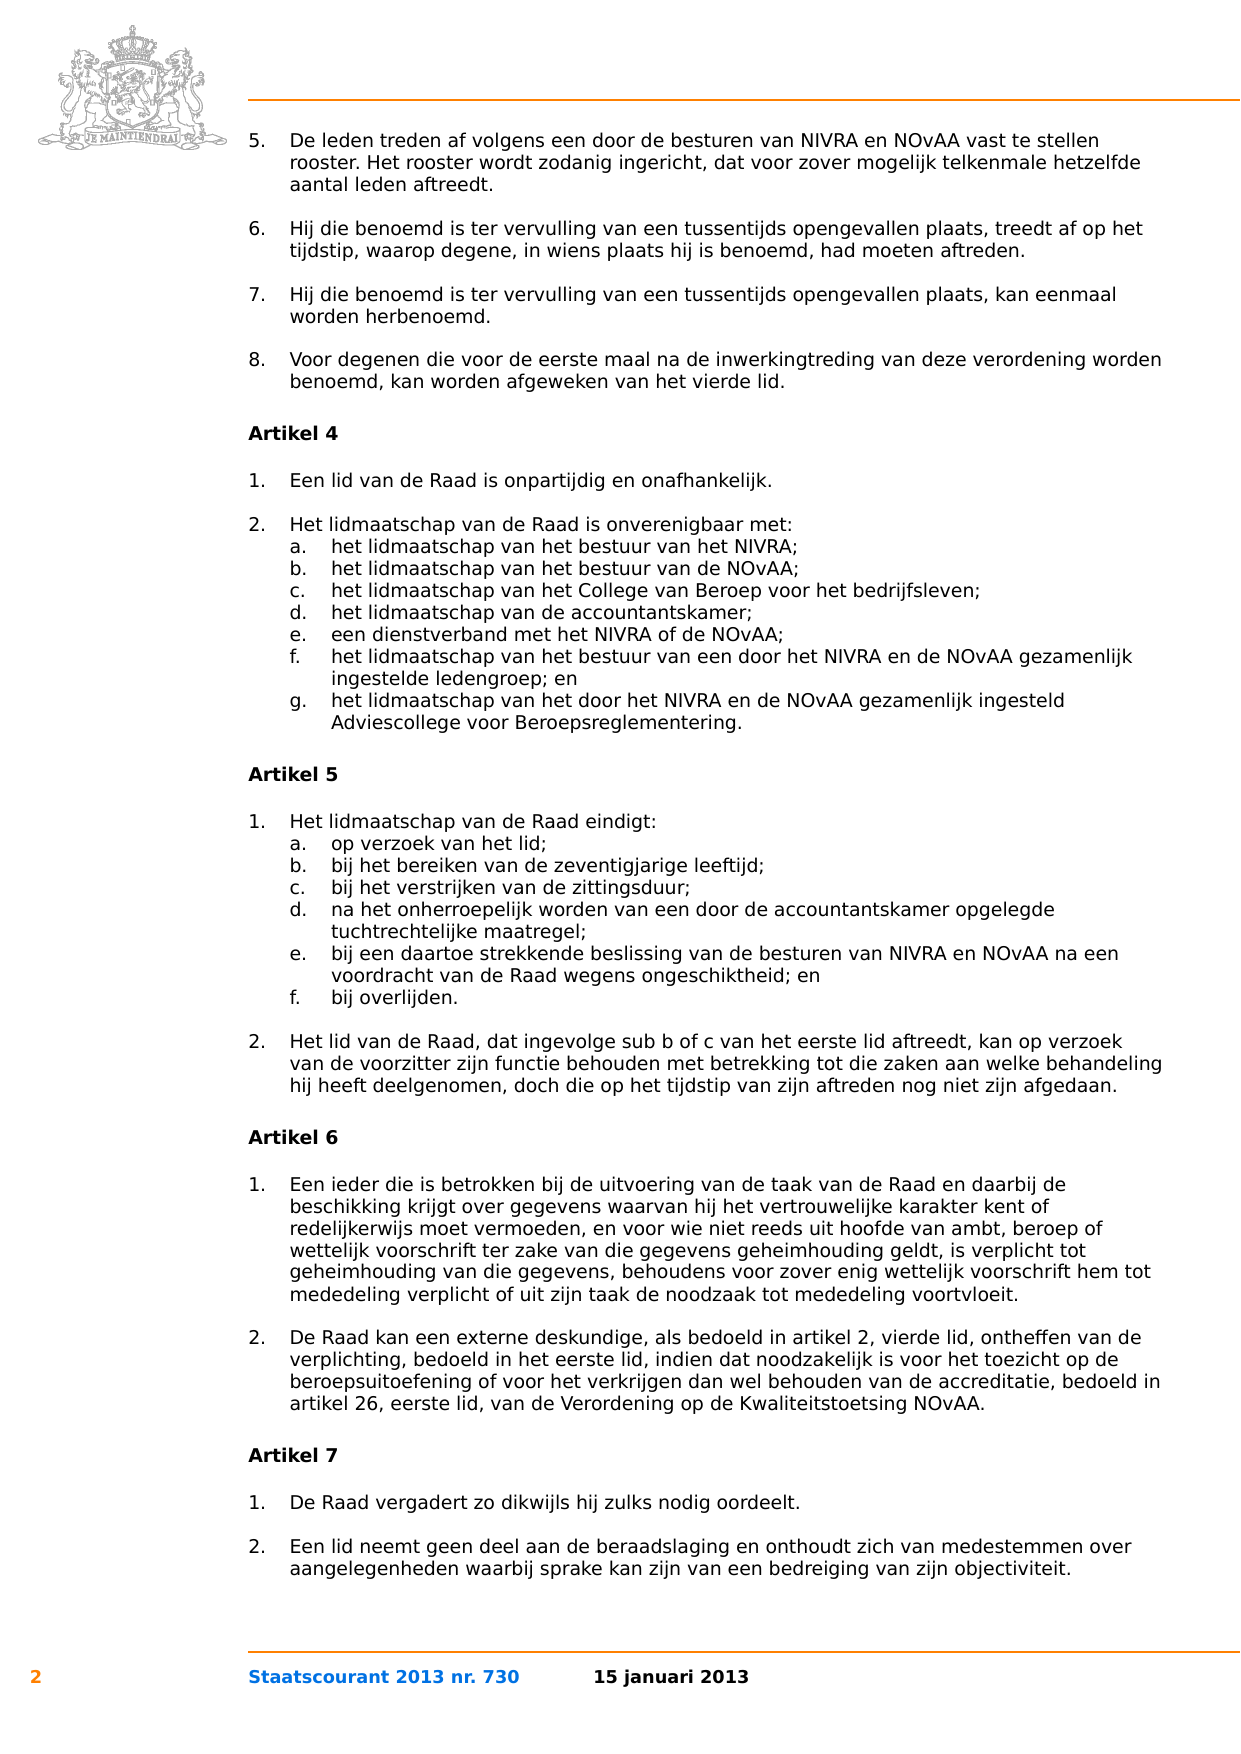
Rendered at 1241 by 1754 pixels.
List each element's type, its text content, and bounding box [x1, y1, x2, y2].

text 7. Hij die benoemd is ter vervulling van een tussentijds opengevallen plaats, kan eenmaal worden herbenoemd. [248, 283, 1163, 327]
text b. het lidmaatschap van het bestuur van de NOvAA; [289, 558, 1163, 580]
text 1. Een lid van de Raad is onpartijdig en onafhankelijk. [248, 470, 1163, 492]
text d. het lidmaatschap van de accountantskamer; [289, 602, 1163, 624]
text a. het lidmaatschap van het bestuur van het NIVRA; [289, 536, 1163, 558]
text 8. Voor degenen die voor de eerste maal na de inwerkingtreding van deze verordening worden benoemd, kan worden afgeweken van het vierde lid. [248, 349, 1163, 393]
picture [38, 25, 227, 150]
text 1. Het lidmaatschap van de Raad eindigt: [248, 811, 1163, 833]
text g. het lidmaatschap van het door het NIVRA en de NOvAA gezamenlijk ingesteld Adviescollege voor Beroepsreglementering. [289, 690, 1163, 734]
text c. bij het verstrijken van de zittingsduur; [289, 877, 1163, 899]
subtitle Artikel 5 [248, 764, 1163, 786]
text e. een dienstverband met het NIVRA of de NOvAA; [289, 624, 1163, 646]
text d. na het onherroepelijk worden van een door de accountantskamer opgelegde tuchtrechtelijke maatregel; [289, 899, 1163, 943]
text 1. De Raad vergadert zo dikwijls hij zulks nodig oordeelt. [248, 1492, 1163, 1514]
subtitle Artikel 7 [248, 1445, 1163, 1467]
text 2. Het lidmaatschap van de Raad is onverenigbaar met: [248, 514, 1163, 536]
text e. bij een daartoe strekkende beslissing van de besturen van NIVRA en NOvAA na een voordracht van de Raad wegens ongeschiktheid; en [289, 943, 1163, 987]
text 2. Het lid van de Raad, dat ingevolge sub b of c van het eerste lid aftreedt, kan op verzoek van de voorzitter zijn functie behouden met betrekking tot die zaken aan welke behandeling hij heeft deelgenomen, doch die op het tijdstip van zijn aftreden nog niet zijn afgedaan. [248, 1031, 1163, 1097]
text 2. De Raad kan een externe deskundige, als bedoeld in artikel 2, vierde lid, ontheffen van de verplichting, bedoeld in het eerste lid, indien dat noodzakelijk is voor het toezicht op de beroepsuitoefening of voor het verkrijgen dan wel behouden van de accreditatie, bedoeld in artikel 26, eerste lid, van de Verordening op de Kwaliteitstoetsing NOvAA. [248, 1327, 1163, 1415]
subtitle Artikel 4 [248, 423, 1163, 445]
text c. het lidmaatschap van het College van Beroep voor het bedrijfsleven; [289, 580, 1163, 602]
text f. bij overlijden. [289, 987, 1163, 1009]
subtitle Artikel 6 [248, 1127, 1163, 1148]
text 2. Een lid neemt geen deel aan de beraadslaging en onthoudt zich van medestemmen over aangelegenheden waarbij sprake kan zijn van een bedreiging van zijn objectiviteit. [248, 1536, 1163, 1580]
text 1. Een ieder die is betrokken bij de uitvoering van de taak van de Raad en daarbij de beschikking krijgt over gegevens waarvan hij het vertrouwelijke karakter kent of redelijkerwijs moet vermoeden, en voor wie niet reeds uit hoofde van ambt, beroep of wettelijk voorschrift ter zake van die gegevens geheimhouding geldt, is verplicht tot geheimhouding van die gegevens, behoudens voor zover enig wettelijk voorschrift hem tot mededeling verplicht of uit zijn taak de noodzaak tot mededeling voortvloeit. [248, 1173, 1163, 1305]
text f. het lidmaatschap van het bestuur van een door het NIVRA en de NOvAA gezamenlijk ingestelde ledengroep; en [289, 646, 1163, 690]
text b. bij het bereiken van de zeventigjarige leeftijd; [289, 855, 1163, 877]
text a. op verzoek van het lid; [289, 833, 1163, 855]
text 5. De leden treden af volgens een door de besturen van NIVRA en NOvAA vast te stellen rooster. Het rooster wordt zodanig ingericht, dat voor zover mogelijk telkenmale hetzelfde aantal leden aftreedt. [248, 130, 1163, 196]
text 6. Hij die benoemd is ter vervulling van een tussentijds opengevallen plaats, treedt af op het tijdstip, waarop degene, in wiens plaats hij is benoemd, had moeten aftreden. [248, 218, 1163, 262]
